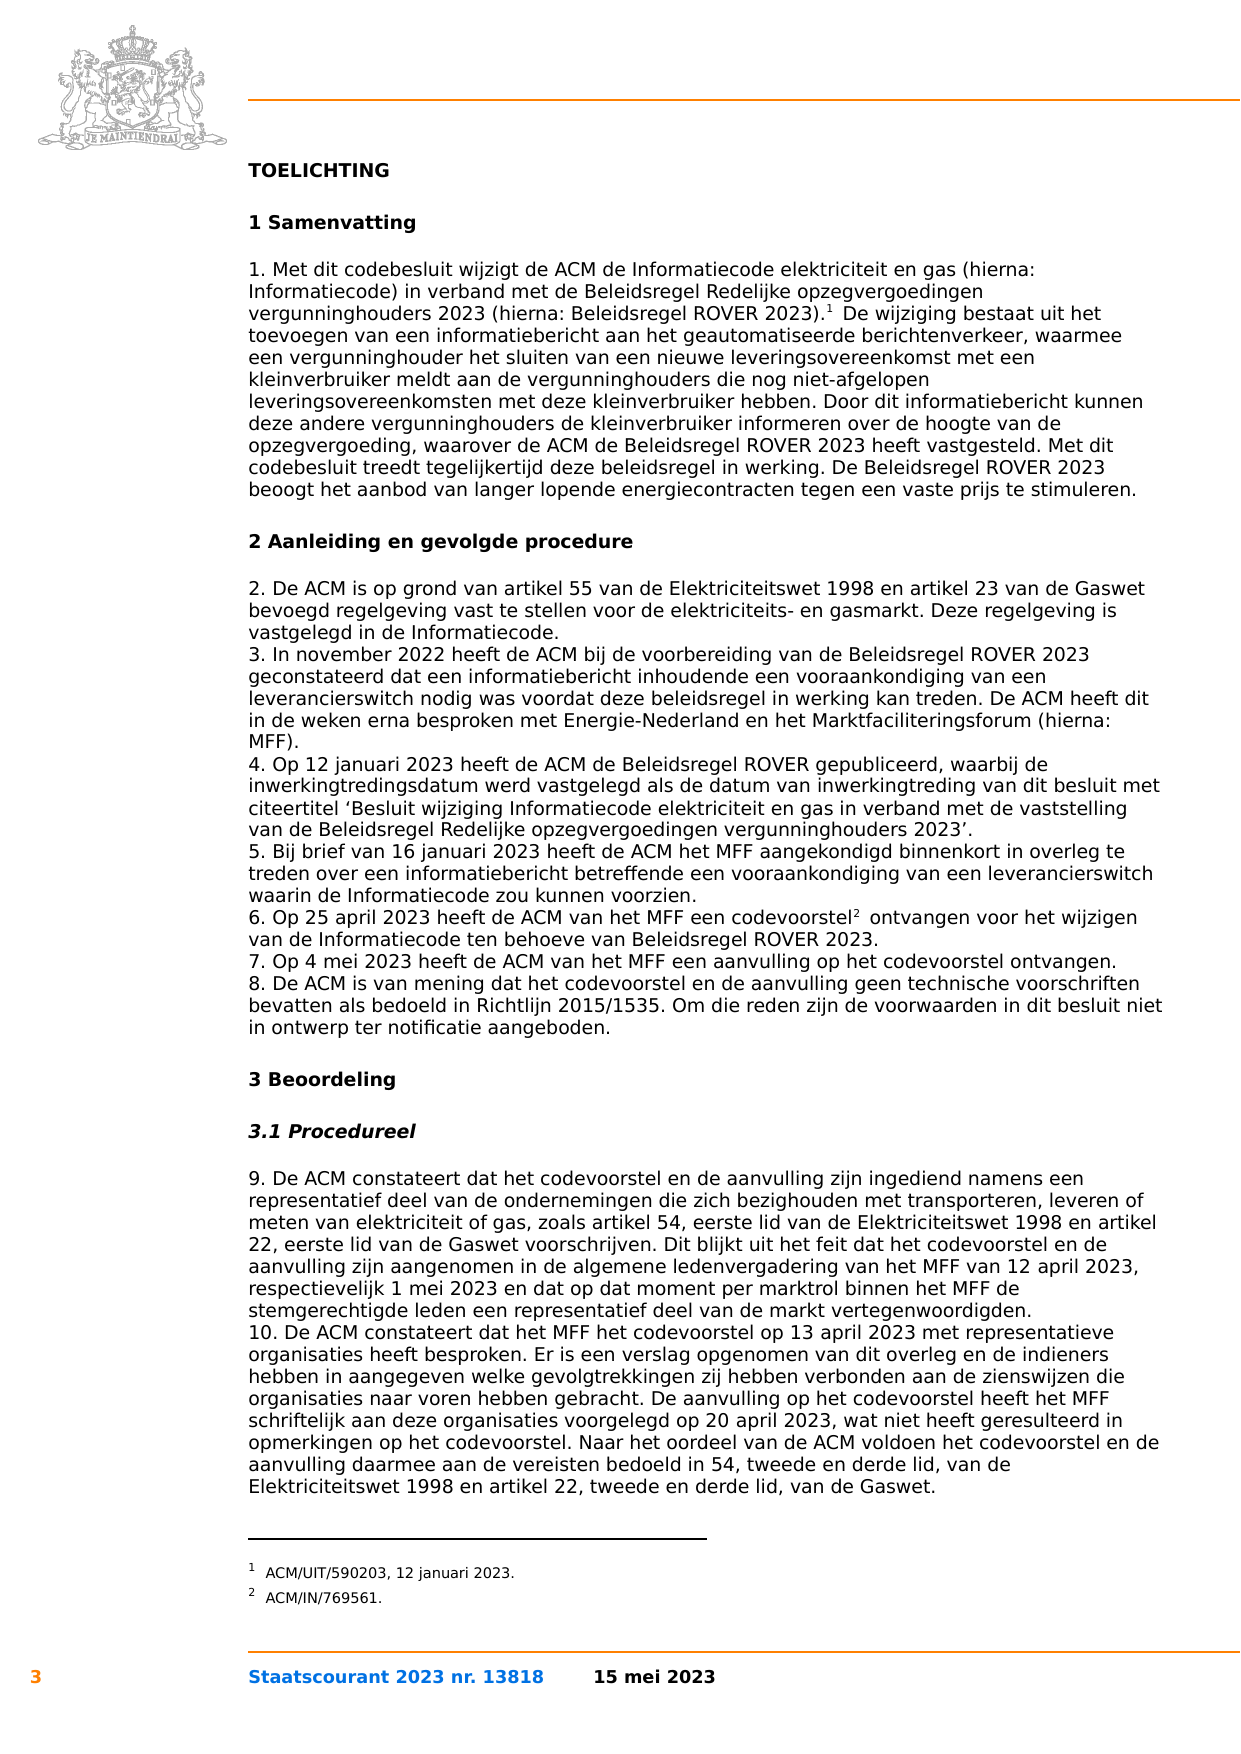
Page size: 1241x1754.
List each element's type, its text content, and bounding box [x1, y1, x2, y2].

text ACM/UIT/590203, 12 januari 2023. [248, 1561, 1163, 1583]
text 9. De ACM constateert dat het codevoorstel en de aanvulling zijn ingediend namens een representatief deel van de ondernemingen die zich bezighouden met transporteren, leveren of meten van elektriciteit of gas, zoals artikel 54, eerste lid van de Elektriciteitswet 1998 en artikel 22, eerste lid van de Gaswet voorschrijven. Dit blijkt uit het feit dat het codevoorstel en de aanvulling zijn aangenomen in de algemene ledenvergadering van het MFF van 12 april 2023, respectievelijk 1 mei 2023 en dat op dat moment per marktrol binnen het MFF de stemgerechtigde leden een representatief deel van de markt vertegenwoordigden. [248, 1168, 1163, 1322]
text 2. De ACM is op grond van artikel 55 van de Elektriciteitswet 1998 en artikel 23 van de Gaswet bevoegd regelgeving vast te stellen voor de elektriciteits- en gasmarkt. Deze regelgeving is vastgelegd in de Informatiecode. [248, 578, 1163, 643]
text ACM/IN/769561. [248, 1586, 1163, 1608]
subtitle 2 Aanleiding en gevolgde procedure [248, 531, 1163, 553]
text 5. Bij brief van 16 januari 2023 heeft de ACM het MFF aangekondigd binnenkort in overleg te treden over een informatiebericht betreffende een vooraankondiging van een leverancierswitch waarin de Informatiecode zou kunnen voorzien. [248, 841, 1163, 907]
picture [38, 25, 227, 150]
text 6. Op 25 april 2023 heeft de ACM van het MFF een codevoorstel ontvangen voor het wijzigen van de Informatiecode ten behoeve van Beleidsregel ROVER 2023. [248, 907, 1163, 951]
text 10. De ACM constateert dat het MFF het codevoorstel op 13 april 2023 met representatieve organisaties heeft besproken. Er is een verslag opgenomen van dit overleg en de indieners hebben in aangegeven welke gevolgtrekkingen zij hebben verbonden aan de zienswijzen die organisaties naar voren hebben gebracht. De aanvulling op het codevoorstel heeft het MFF schriftelijk aan deze organisaties voorgelegd op 20 april 2023, wat niet heeft geresulteerd in opmerkingen op het codevoorstel. Naar het oordeel van de ACM voldoen het codevoorstel en de aanvulling daarmee aan de vereisten bedoeld in 54, tweede en derde lid, van de Elektriciteitswet 1998 en artikel 22, tweede en derde lid, van de Gaswet. [248, 1322, 1163, 1498]
subtitle 3 Beoordeling [248, 1069, 1163, 1091]
text 8. De ACM is van mening dat het codevoorstel en de aanvulling geen technische voorschriften bevatten als bedoeld in Richtlijn 2015/1535. Om die reden zijn de voorwaarden in dit besluit niet in ontwerp ter notificatie aangeboden. [248, 973, 1163, 1039]
subtitle 3.1 Procedureel [248, 1121, 1163, 1143]
text 1. Met dit codebesluit wijzigt de ACM de Informatiecode elektriciteit en gas (hierna: Informatiecode) in verband met de Beleidsregel Redelijke opzegvergoedingen vergunninghouders 2023 (hierna: Beleidsregel ROVER 2023). De wijziging bestaat uit het toevoegen van een informatiebericht aan het geautomatiseerde berichtenverkeer, waarmee een vergunninghouder het sluiten van een nieuwe leveringsovereenkomst met een kleinverbruiker meldt aan de vergunninghouders die nog niet-afgelopen leveringsovereenkomsten met deze kleinverbruiker hebben. Door dit informatiebericht kunnen deze andere vergunninghouders de kleinverbruiker informeren over de hoogte van de opzegvergoeding, waarover de ACM de Beleidsregel ROVER 2023 heeft vastgesteld. Met dit codebesluit treedt tegelijkertijd deze beleidsregel in werking. De Beleidsregel ROVER 2023 beoogt het aanbod van langer lopende energiecontracten tegen een vaste prijs te stimuleren. [248, 259, 1163, 501]
text 3. In november 2022 heeft de ACM bij de voorbereiding van de Beleidsregel ROVER 2023 geconstateerd dat een informatiebericht inhoudende een vooraankondiging van een leverancierswitch nodig was voordat deze beleidsregel in werking kan treden. De ACM heeft dit in de weken erna besproken met Energie-Nederland en het Marktfaciliteringsforum (hierna: MFF). [248, 643, 1163, 753]
subtitle TOELICHTING [248, 160, 1163, 182]
subtitle 1 Samenvatting [248, 212, 1163, 234]
text 4. Op 12 januari 2023 heeft de ACM de Beleidsregel ROVER gepubliceerd, waarbij de inwerkingtredingsdatum werd vastgelegd als de datum van inwerkingtreding van dit besluit met citeertitel ‘Besluit wijziging Informatiecode elektriciteit en gas in verband met de vaststelling van de Beleidsregel Redelijke opzegvergoedingen vergunninghouders 2023’. [248, 753, 1163, 841]
text 7. Op 4 mei 2023 heeft de ACM van het MFF een aanvulling op het codevoorstel ontvangen. [248, 951, 1163, 973]
